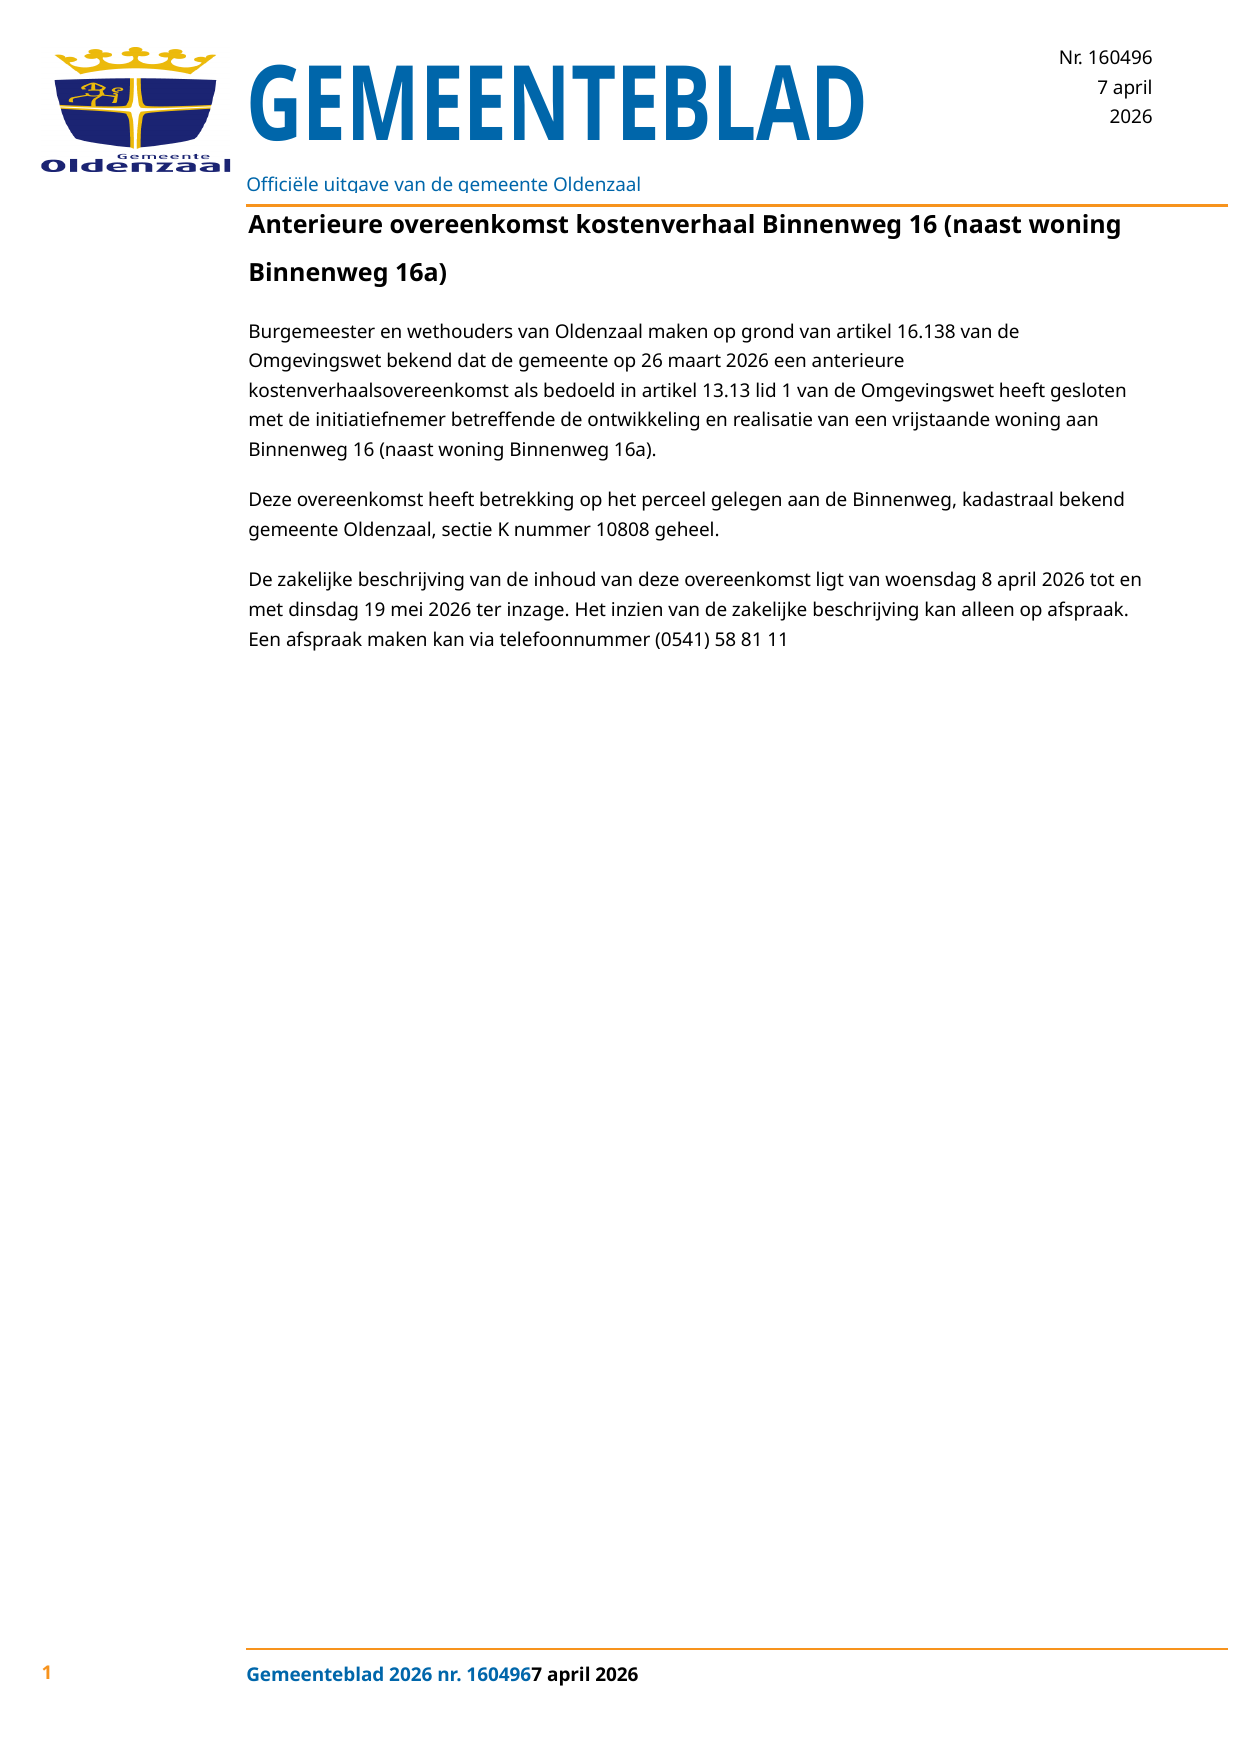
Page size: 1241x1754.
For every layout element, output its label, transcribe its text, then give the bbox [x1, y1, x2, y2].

text Anterieure overeenkomst kostenverhaal Binnenweg 16 (naast woning Binnenweg 16a) [248, 207, 1152, 288]
text Burgemeester en wethouders van Oldenzaal maken op grond van artikel 16.138 van de Omgevingswet bekend dat de gemeente op 26 maart 2026 een anterieure kostenverhaalsovereenkomst als bedoeld in artikel 13.13 lid 1 van de Omgevingswet heeft gesloten met de initiatiefnemer betreffende de ontwikkeling en realisatie van een vrijstaande woning aan Binnenweg 16 (naast woning Binnenweg 16a). [248, 318, 1152, 462]
text De zakelijke beschrijving van de inhoud van deze overeenkomst ligt van woensdag 8 april 2026 tot en met dinsdag 19 mei 2026 ter inzage. Het inzien van de zakelijke beschrijving kan alleen op afspraak. Een afspraak maken kan via telefoonnummer (0541) 58 81 11 [248, 567, 1152, 652]
picture [41, 47, 231, 172]
text Deze overeenkomst heeft betrekking op het perceel gelegen aan de Binnenweg, kadastraal bekend gemeente Oldenzaal, sectie K nummer 10808 geheel. [248, 487, 1152, 542]
